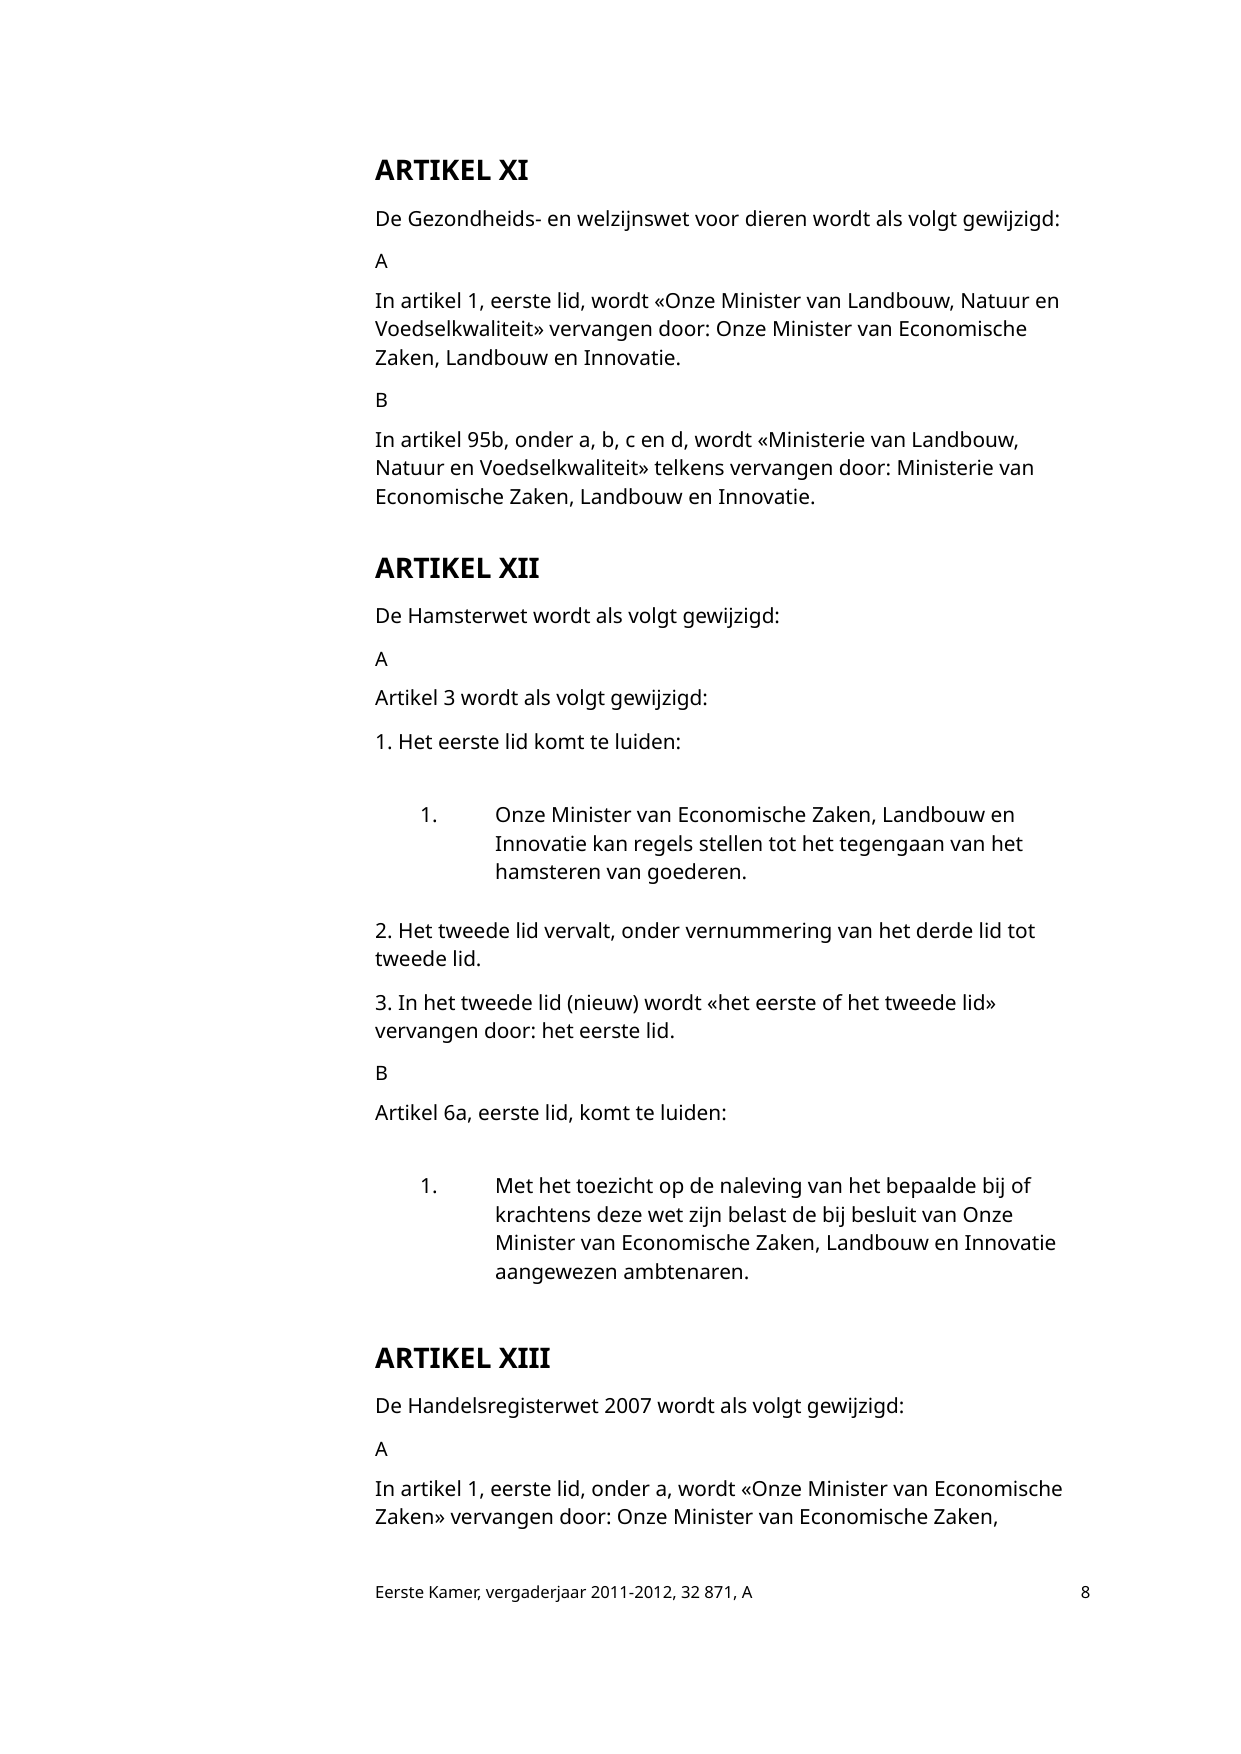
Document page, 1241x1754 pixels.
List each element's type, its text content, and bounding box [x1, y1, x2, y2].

text A [375, 645, 1090, 672]
text In artikel 95b, onder a, b, c en d, wordt «Ministerie van Landbouw, Natuur en Voedselkwaliteit» telkens vervangen door: Ministerie van Economische Zaken, Landbouw en Innovatie. [375, 425, 1090, 510]
text Artikel 6a, eerste lid, komt te luiden: [375, 1098, 1090, 1127]
text B [375, 1059, 1090, 1086]
list Met het toezicht op de naleving van het bepaalde bij of krachtens deze wet zijn belast de bij besluit van Onze Minister van Economische Zaken, Landbouw en Innovatie aangewezen ambtenaren. [420, 1172, 1090, 1285]
text De Gezondheids- en welzijnswet voor dieren wordt als volgt gewijzigd: [375, 204, 1090, 232]
text 3. In het tweede lid (nieuw) wordt «het eerste of het tweede lid» vervangen door: het eerste lid. [375, 988, 1090, 1044]
text Artikel 3 wordt als volgt gewijzigd: [375, 683, 1090, 712]
text A [375, 247, 1090, 274]
list Onze Minister van Economische Zaken, Landbouw en Innovatie kan regels stellen tot het tegengaan van het hamsteren van goederen. [420, 800, 1090, 886]
text A [375, 1435, 1090, 1462]
subtitle ARTIKEL XI [375, 150, 1090, 189]
text In artikel 1, eerste lid, onder a, wordt «Onze Minister van Economische Zaken» vervangen door: Onze Minister van Economische Zaken, [375, 1474, 1090, 1531]
text De Handelsregisterwet 2007 wordt als volgt gewijzigd: [375, 1392, 1090, 1420]
text 1. Het eerste lid komt te luiden: [375, 727, 1090, 755]
text 2. Het tweede lid vervalt, onder vernummering van het derde lid tot tweede lid. [375, 916, 1090, 973]
subtitle ARTIKEL XII [375, 548, 1090, 586]
text B [375, 386, 1090, 413]
text De Hamsterwet wordt als volgt gewijzigd: [375, 601, 1090, 630]
text In artikel 1, eerste lid, wordt «Onze Minister van Landbouw, Natuur en Voedselkwaliteit» vervangen door: Onze Minister van Economische Zaken, Landbouw en Innovatie. [375, 286, 1090, 371]
subtitle ARTIKEL XIII [375, 1338, 1090, 1377]
